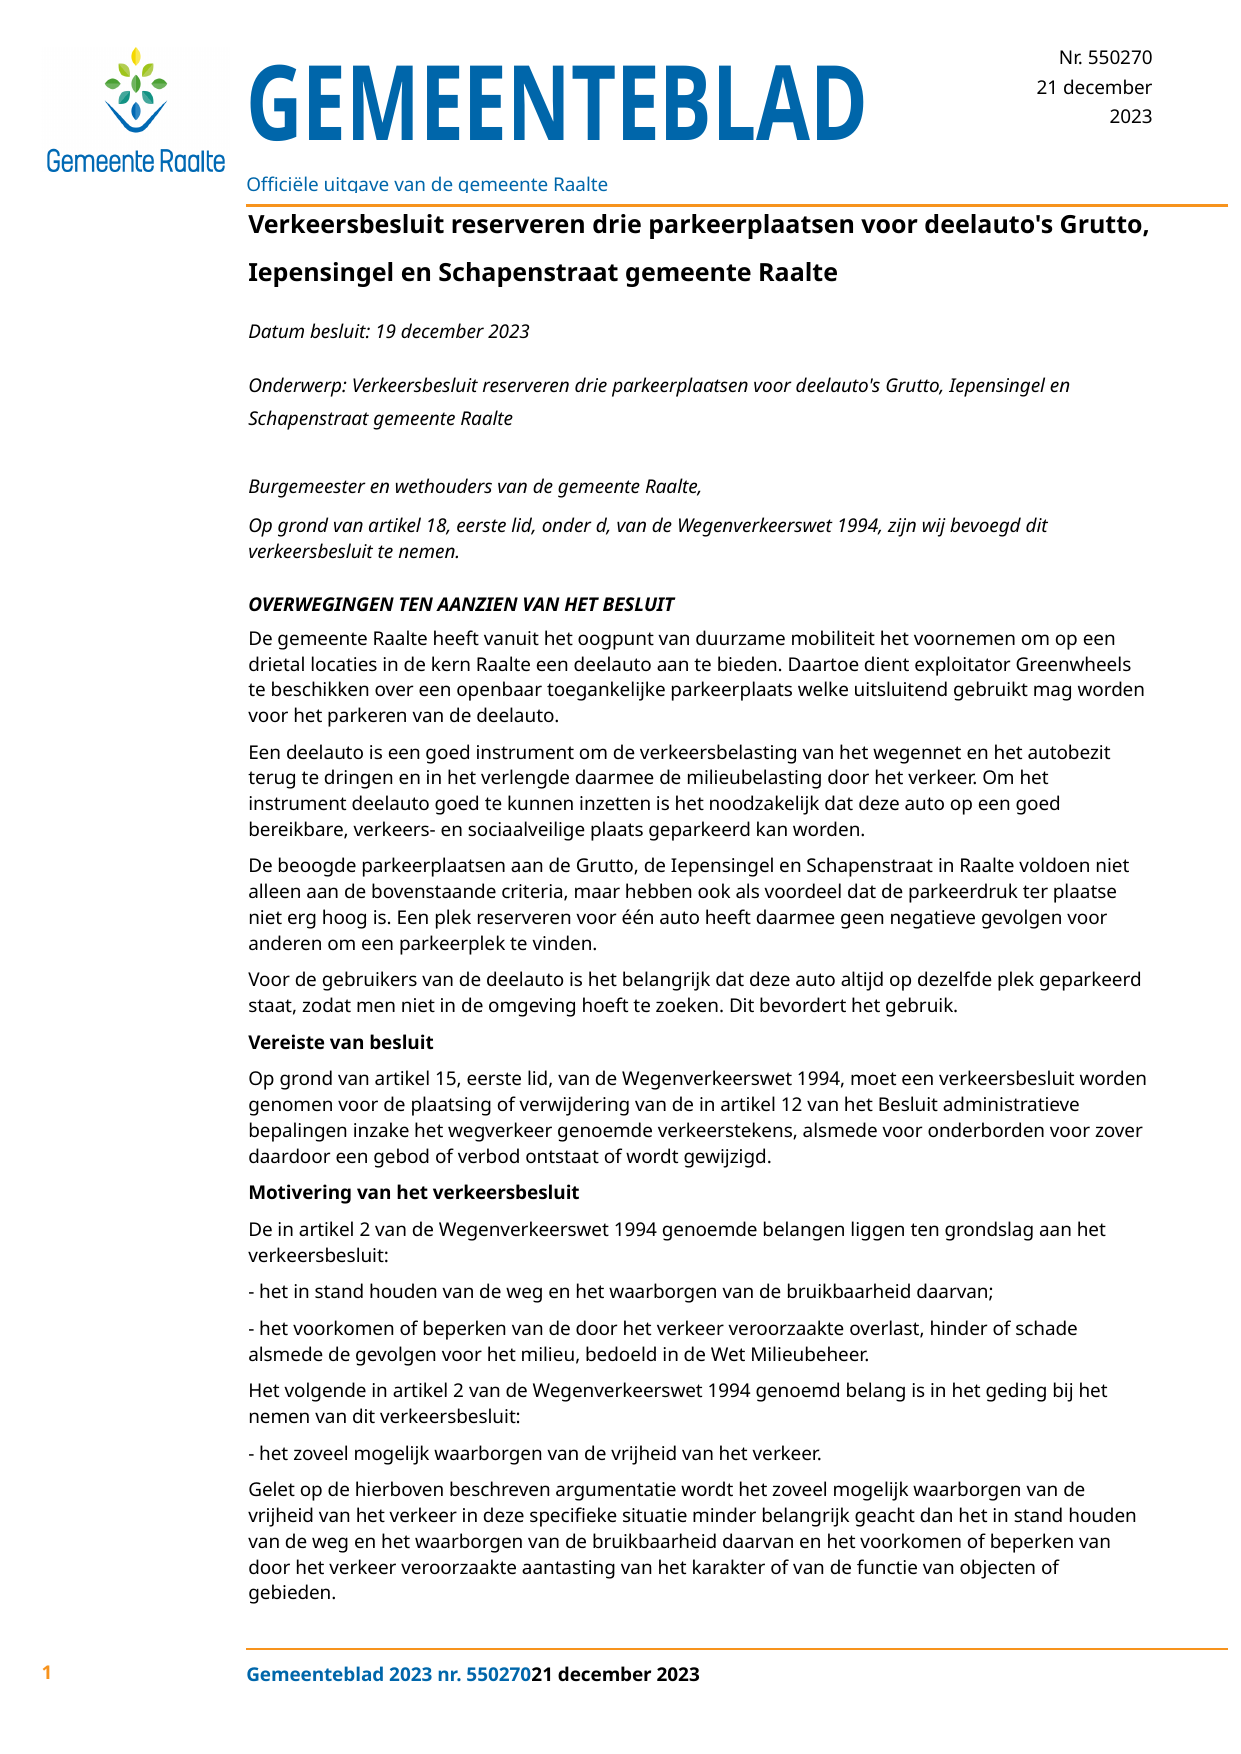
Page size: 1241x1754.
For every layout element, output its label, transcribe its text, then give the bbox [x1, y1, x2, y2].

text OVERWEGINGEN TEN AANZIEN VAN HET BESLUIT [248, 591, 1152, 617]
text Op grond van artikel 18, eerste lid, onder d, van de Wegenverkeerswet 1994, zijn wij bevoegd dit verkeersbesluit te nemen. [248, 512, 1152, 564]
text Datum besluit: 19 december 2023 [248, 318, 1152, 344]
text Burgemeester en wethouders van de gemeente Raalte, [248, 473, 1152, 499]
text Voor de gebruikers van de deelauto is het belangrijk dat deze auto altijd op dezelfde plek geparkeerd staat, zodat men niet in de omgeving hoeft te zoeken. Dit bevordert het gebruik. [248, 967, 1152, 1018]
text Verkeersbesluit reserveren drie parkeerplaatsen voor deelauto's Grutto, Iepensingel en Schapenstraat gemeente Raalte [248, 207, 1152, 288]
text Gelet op de hierboven beschreven argumentatie wordt het zoveel mogelijk waarborgen van de vrijheid van het verkeer in deze specifieke situatie minder belangrijk geacht dan het in stand houden van de weg en het waarborgen van de bruikbaarheid daarvan en het voorkomen of beperken van door het verkeer veroorzaakte aantasting van het karakter of van de functie van objecten of gebieden. [248, 1477, 1152, 1605]
text Het volgende in artikel 2 van de Wegenverkeerswet 1994 genoemd belang is in het geding bij het nemen van dit verkeersbesluit: [248, 1378, 1152, 1429]
text De in artikel 2 van de Wegenverkeerswet 1994 genoemde belangen liggen ten grondslag aan het verkeersbesluit: [248, 1216, 1152, 1268]
text De gemeente Raalte heeft vanuit het oogpunt van duurzame mobiliteit het voornemen om op een drietal locaties in de kern Raalte een deelauto aan te bieden. Daartoe dient exploitator Greenwheels te beschikken over een openbaar toegankelijke parkeerplaats welke uitsluitend gebruikt mag worden voor het parkeren van de deelauto. [248, 625, 1152, 728]
text Vereiste van besluit [248, 1029, 1152, 1055]
text Een deelauto is een goed instrument om de verkeersbelasting van het wegennet en het autobezit terug te dringen en in het verlengde daarmee de milieubelasting door het verkeer. Om het instrument deelauto goed te kunnen inzetten is het noodzakelijk dat deze auto op een goed bereikbare, verkeers- en sociaalveilige plaats geparkeerd kan worden. [248, 739, 1152, 842]
text Motivering van het verkeersbesluit [248, 1179, 1152, 1205]
picture [41, 47, 231, 172]
text - het in stand houden van de weg en het waarborgen van de bruikbaarheid daarvan; [248, 1278, 1152, 1304]
text - het zoveel mogelijk waarborgen van de vrijheid van het verkeer. [248, 1440, 1152, 1466]
text - het voorkomen of beperken van de door het verkeer veroorzaakte overlast, hinder of schade alsmede de gevolgen voor het milieu, bedoeld in de Wet Milieubeheer. [248, 1315, 1152, 1367]
text Onderwerp: Verkeersbesluit reserveren drie parkeerplaatsen voor deelauto's Grutto, Iepensingel en Schapenstraat gemeente Raalte [248, 372, 1152, 431]
text De beoogde parkeerplaatsen aan de Grutto, de Iepensingel en Schapenstraat in Raalte voldoen niet alleen aan de bovenstaande criteria, maar hebben ook als voordeel dat de parkeerdruk ter plaatse niet erg hoog is. Een plek reserveren voor één auto heeft daarmee geen negatieve gevolgen voor anderen om een parkeerplek te vinden. [248, 853, 1152, 956]
text Op grond van artikel 15, eerste lid, van de Wegenverkeerswet 1994, moet een verkeersbesluit worden genomen voor de plaatsing of verwijdering van de in artikel 12 van het Besluit administratieve bepalingen inzake het wegverkeer genoemde verkeerstekens, alsmede voor onderborden voor zover daardoor een gebod of verbod ontstaat of wordt gewijzigd. [248, 1066, 1152, 1168]
